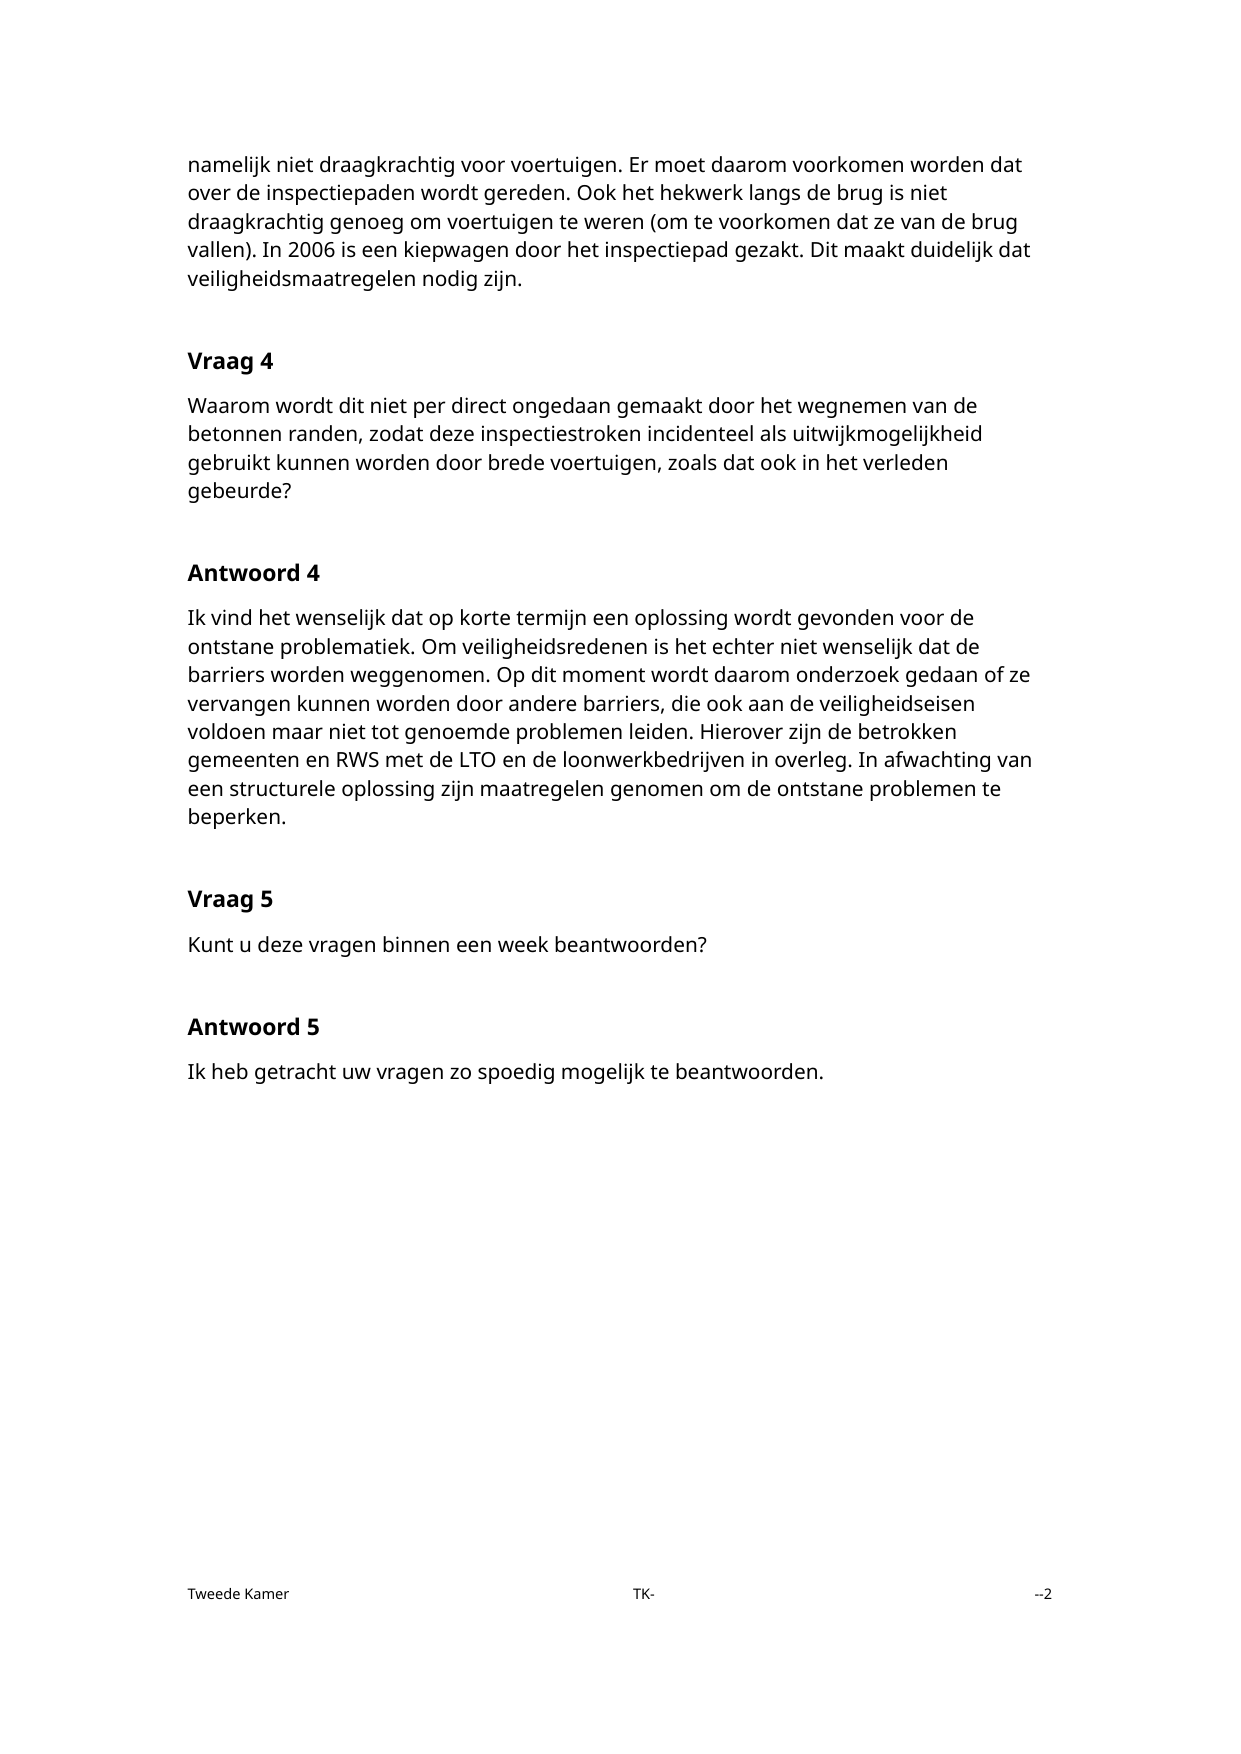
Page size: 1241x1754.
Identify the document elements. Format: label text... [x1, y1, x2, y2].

text Ik heb getracht uw vragen zo spoedig mogelijk te beantwoorden. [187, 1057, 1053, 1085]
text Kunt u deze vragen binnen een week beantwoorden? [187, 930, 1053, 958]
subtitle Antwoord 5 [187, 1011, 1053, 1042]
text Waarom wordt dit niet per direct ongedaan gemaakt door het wegnemen van de betonnen randen, zodat deze inspectiestroken incidenteel als uitwijkmogelijkheid gebruikt kunnen worden door brede voertuigen, zoals dat ook in het verleden gebeurde? [187, 391, 1053, 505]
subtitle Vraag 4 [187, 345, 1053, 376]
subtitle Vraag 5 [187, 883, 1053, 915]
text namelijk niet draagkrachtig voor voertuigen. Er moet daarom voorkomen worden dat over de inspectiepaden wordt gereden. Ook het hekwerk langs de brug is niet draagkrachtig genoeg om voertuigen te weren (om te voorkomen dat ze van de brug vallen). In 2006 is een kiepwagen door het inspectiepad gezakt. Dit maakt duidelijk dat veiligheidsmaatregelen nodig zijn. [187, 150, 1053, 292]
subtitle Antwoord 4 [187, 557, 1053, 588]
text Ik vind het wenselijk dat op korte termijn een oplossing wordt gevonden voor de ontstane problematiek. Om veiligheidsredenen is het echter niet wenselijk dat de barriers worden weggenomen. Op dit moment wordt daarom onderzoek gedaan of ze vervangen kunnen worden door andere barriers, die ook aan de veiligheidseisen voldoen maar niet tot genoemde problemen leiden. Hierover zijn de betrokken gemeenten en RWS met de LTO en de loonwerkbedrijven in overleg. In afwachting van een structurele oplossing zijn maatregelen genomen om de ontstane problemen te beperken. [187, 603, 1053, 831]
